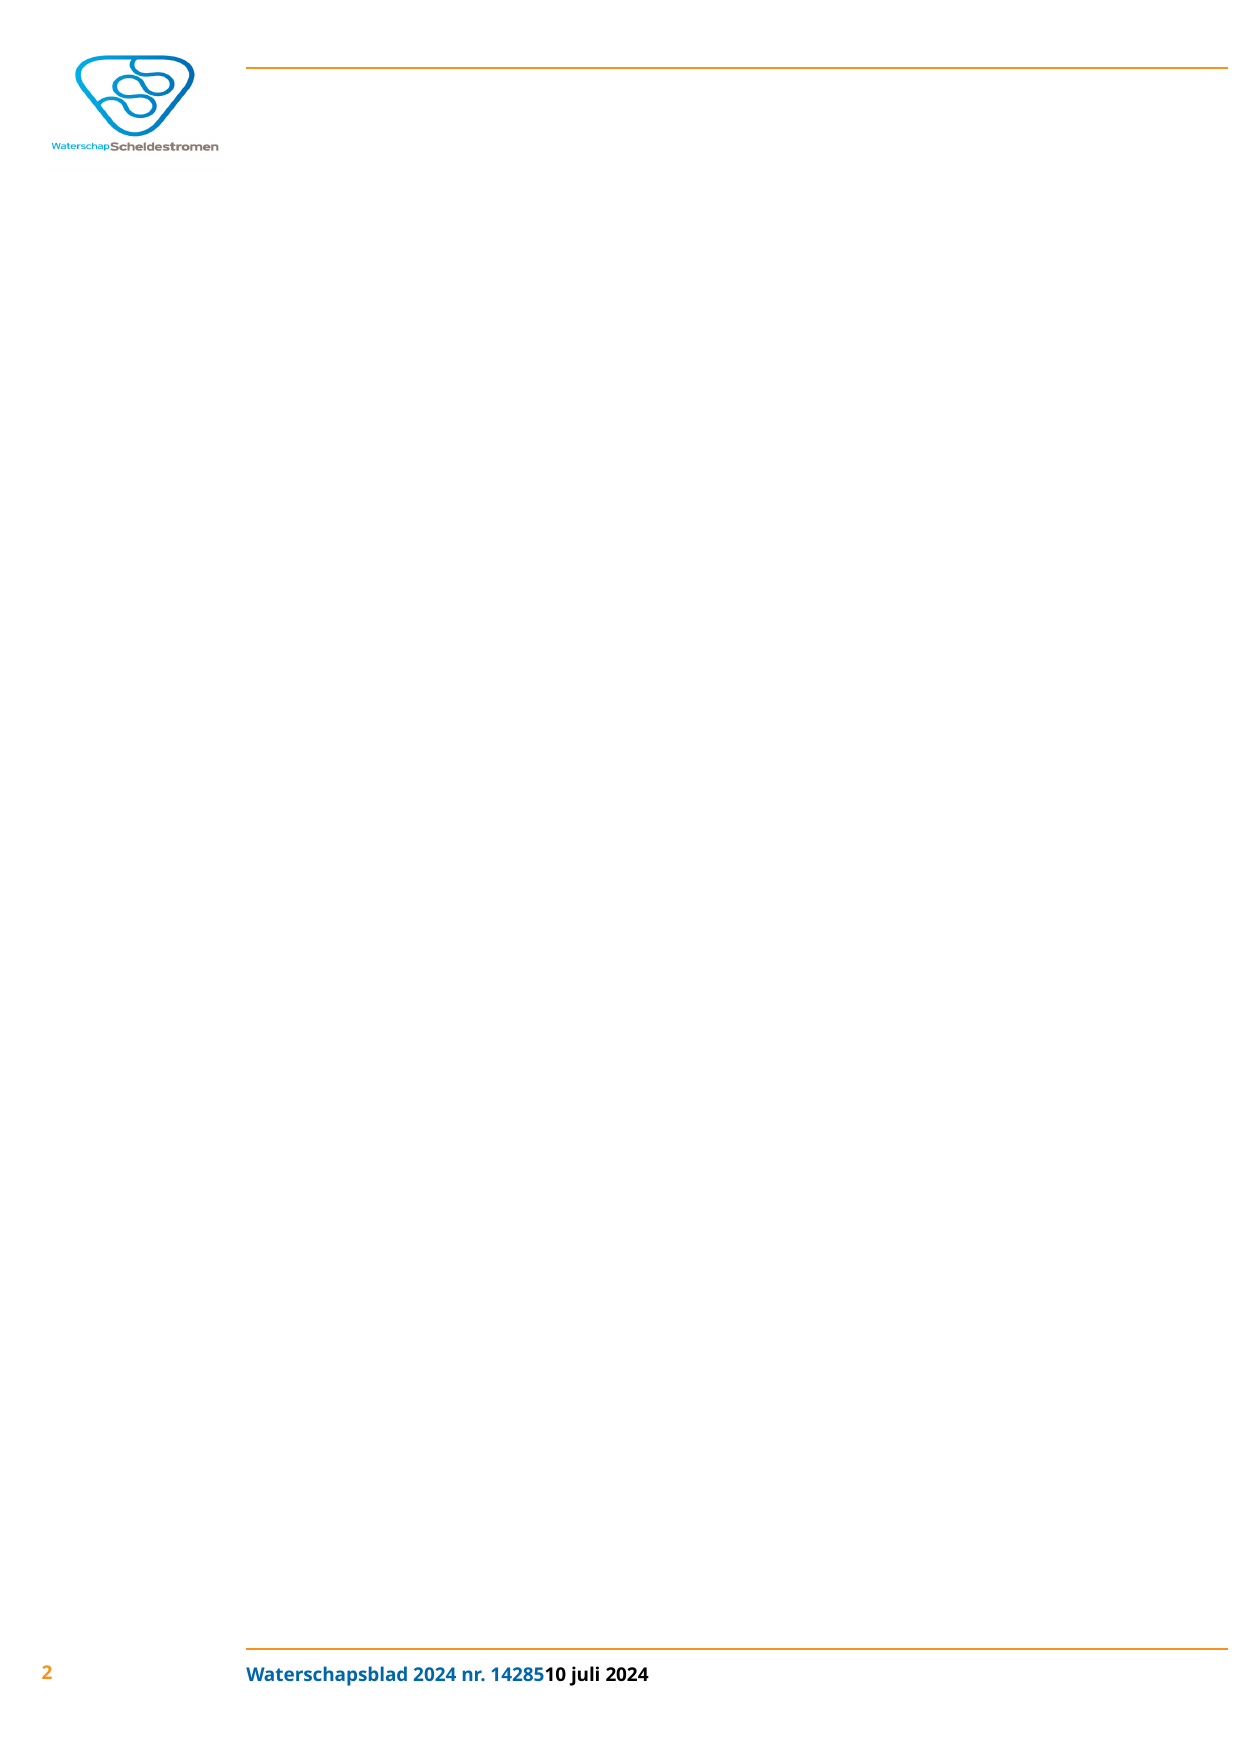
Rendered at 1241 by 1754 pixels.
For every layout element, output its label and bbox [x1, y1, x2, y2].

picture [41, 47, 231, 172]
